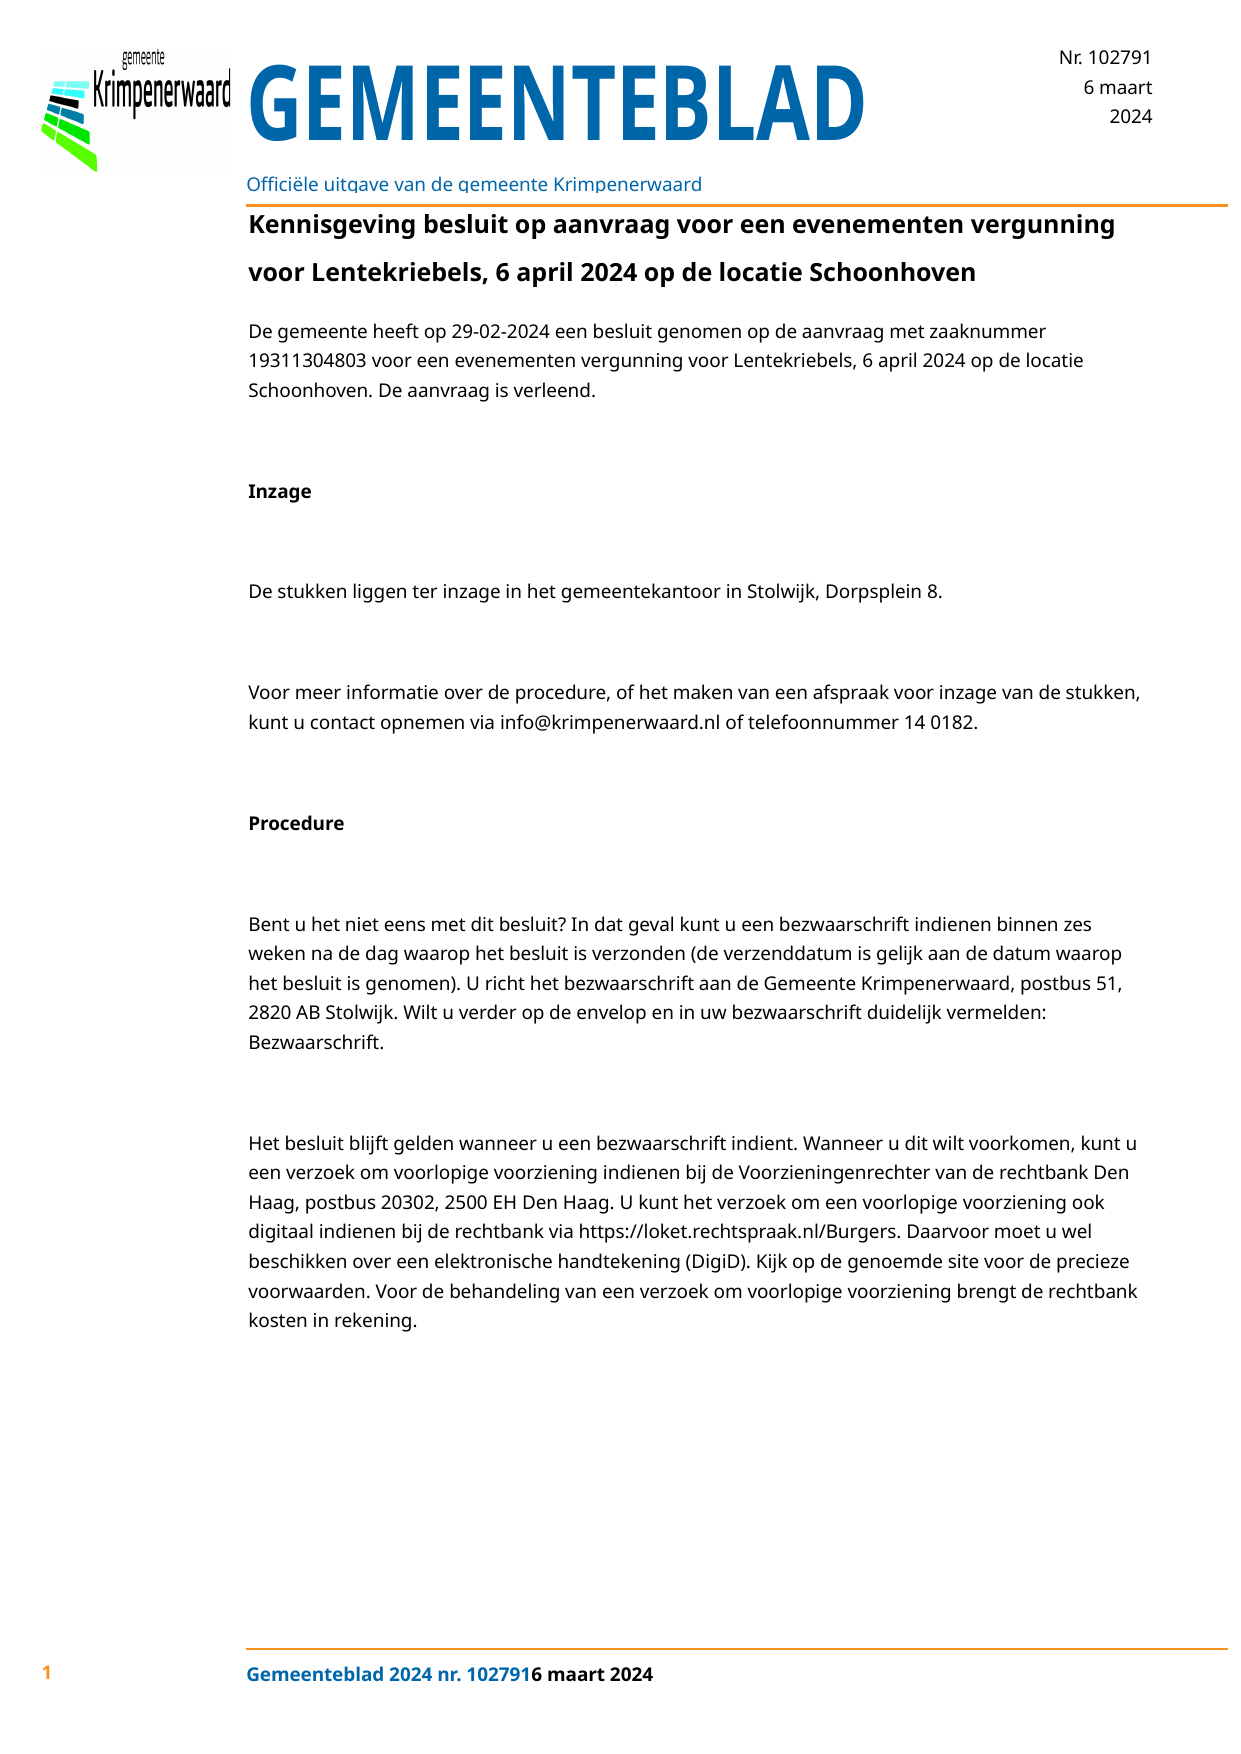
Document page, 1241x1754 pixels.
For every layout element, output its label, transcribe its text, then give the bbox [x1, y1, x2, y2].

text De stukken liggen ter inzage in het gemeentekantoor in Stolwijk, Dorpsplein 8. [248, 579, 1152, 604]
text Kennisgeving besluit op aanvraag voor een evenementen vergunning voor Lentekriebels, 6 april 2024 op de locatie Schoonhoven [248, 207, 1152, 288]
text De gemeente heeft op 29-02-2024 een besluit genomen op de aanvraag met zaaknummer 19311304803 voor een evenementen vergunning voor Lentekriebels, 6 april 2024 op de locatie Schoonhoven. De aanvraag is verleend. [248, 318, 1152, 403]
text Procedure [248, 810, 1152, 836]
text Het besluit blijft gelden wanneer u een bezwaarschrift indient. Wanneer u dit wilt voorkomen, kunt u een verzoek om voorlopige voorziening indienen bij de Voorzieningenrechter van de rechtbank Den Haag, postbus 20302, 2500 EH Den Haag. U kunt het verzoek om een voorlopige voorziening ook digitaal indienen bij de rechtbank via https://loket.rechtspraak.nl/Burgers. Daarvoor moet u wel beschikken over een elektronische handtekening (DigiD). Kijk op de genoemde site voor de precieze voorwaarden. Voor de behandeling van een verzoek om voorlopige voorziening brengt de rechtbank kosten in rekening. [248, 1130, 1152, 1333]
text Bent u het niet eens met dit besluit? In dat geval kunt u een bezwaarschrift indienen binnen zes weken na de dag waarop het besluit is verzonden (de verzenddatum is gelijk aan de datum waarop het besluit is genomen). U richt het bezwaarschrift aan de Gemeente Krimpenerwaard, postbus 51, 2820 AB Stolwijk. Wilt u verder op de envelop en in uw bezwaarschrift duidelijk vermelden: Bezwaarschrift. [248, 911, 1152, 1055]
text Voor meer informatie over de procedure, of het maken van een afspraak voor inzage van de stukken, kunt u contact opnemen via info@krimpenerwaard.nl of telefoonnummer 14 0182. [248, 679, 1152, 735]
picture [41, 47, 231, 172]
text Inzage [248, 478, 1152, 504]
